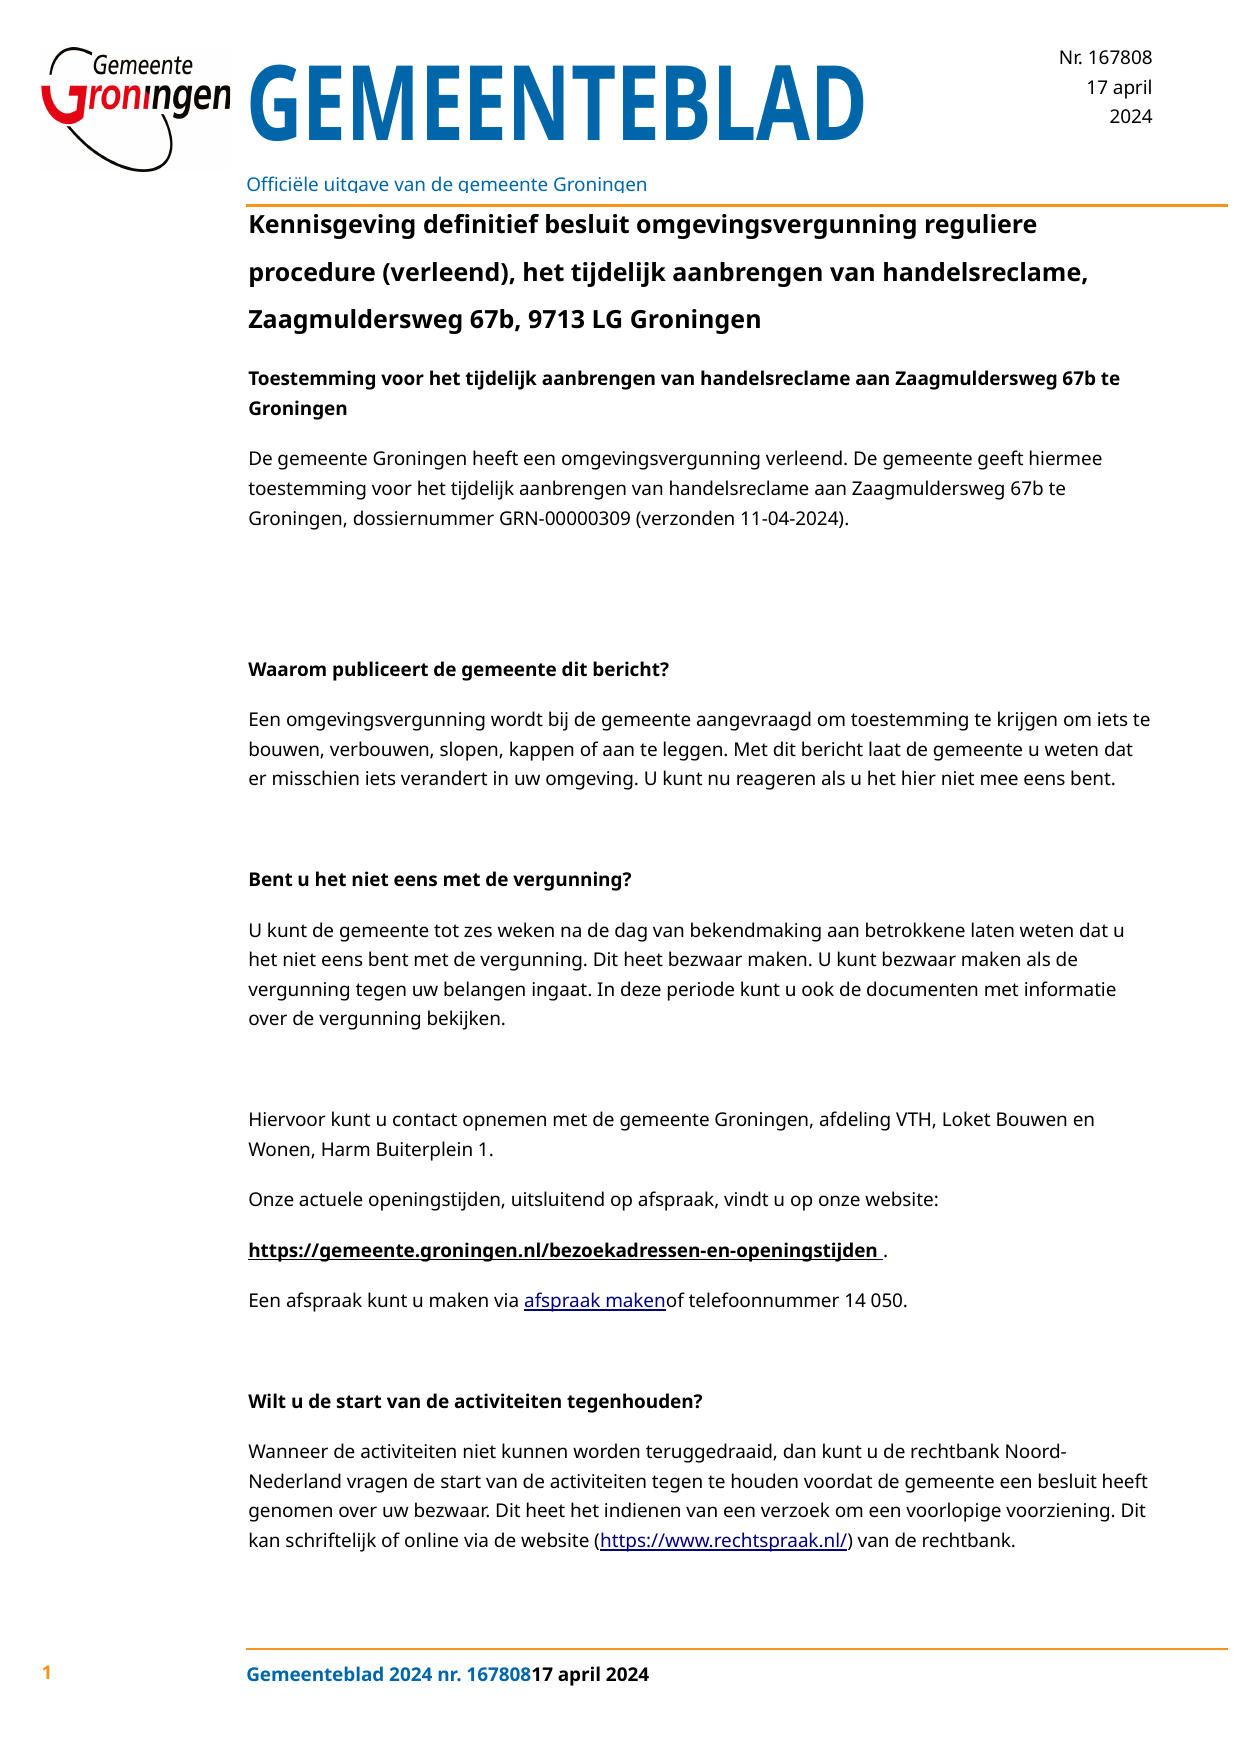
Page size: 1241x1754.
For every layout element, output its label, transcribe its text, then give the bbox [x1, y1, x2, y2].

text Wanneer de activiteiten niet kunnen worden teruggedraaid, dan kunt u de rechtbank Noord-Nederland vragen de start van de activiteiten tegen te houden voordat de gemeente een besluit heeft genomen over uw bezwaar. Dit heet het indienen van een verzoek om een voorlopige voorziening. Dit kan schriftelijk of online via de website (https://www.rechtspraak.nl/) van de rechtbank. [248, 1438, 1152, 1553]
text Bent u het niet eens met de vergunning? [248, 866, 1152, 892]
text Een omgevingsvergunning wordt bij de gemeente aangevraagd om toestemming te krijgen om iets te bouwen, verbouwen, slopen, kappen of aan te leggen. Met dit bericht laat de gemeente u weten dat er misschien iets verandert in uw omgeving. U kunt nu reageren als u het hier niet mee eens bent. [248, 706, 1152, 791]
text Een afspraak kunt u maken via afspraak makenof telefoonnummer 14 050. [248, 1287, 1152, 1313]
picture [41, 47, 231, 172]
text De gemeente Groningen heeft een omgevingsvergunning verleend. De gemeente geeft hiermee toestemming voor het tijdelijk aanbrengen van handelsreclame aan Zaagmuldersweg 67b te Groningen, dossiernummer GRN-00000309 (verzonden 11-04-2024). [248, 446, 1152, 530]
text Kennisgeving definitief besluit omgevingsvergunning reguliere procedure (verleend), het tijdelijk aanbrengen van handelsreclame, Zaagmuldersweg 67b, 9713 LG Groningen [248, 207, 1152, 336]
text Wilt u de start van de activiteiten tegenhouden? [248, 1388, 1152, 1414]
text U kunt de gemeente tot zes weken na de dag van bekendmaking aan betrokkene laten weten dat u het niet eens bent met de vergunning. Dit heet bezwaar maken. U kunt bezwaar maken als de vergunning tegen uw belangen ingaat. In deze periode kunt u ook de documenten met informatie over de vergunning bekijken. [248, 917, 1152, 1031]
text Waarom publiceert de gemeente dit bericht? [248, 656, 1152, 682]
text Toestemming voor het tijdelijk aanbrengen van handelsreclame aan Zaagmuldersweg 67b te Groningen [248, 366, 1152, 421]
text Hiervoor kunt u contact opnemen met de gemeente Groningen, afdeling VTH, Loket Bouwen en Wonen, Harm Buiterplein 1. [248, 1106, 1152, 1162]
text Onze actuele openingstijden, uitsluitend op afspraak, vindt u op onze website: [248, 1186, 1152, 1212]
text https://gemeente.groningen.nl/bezoekadressen-en-openingstijden . [248, 1237, 1152, 1262]
